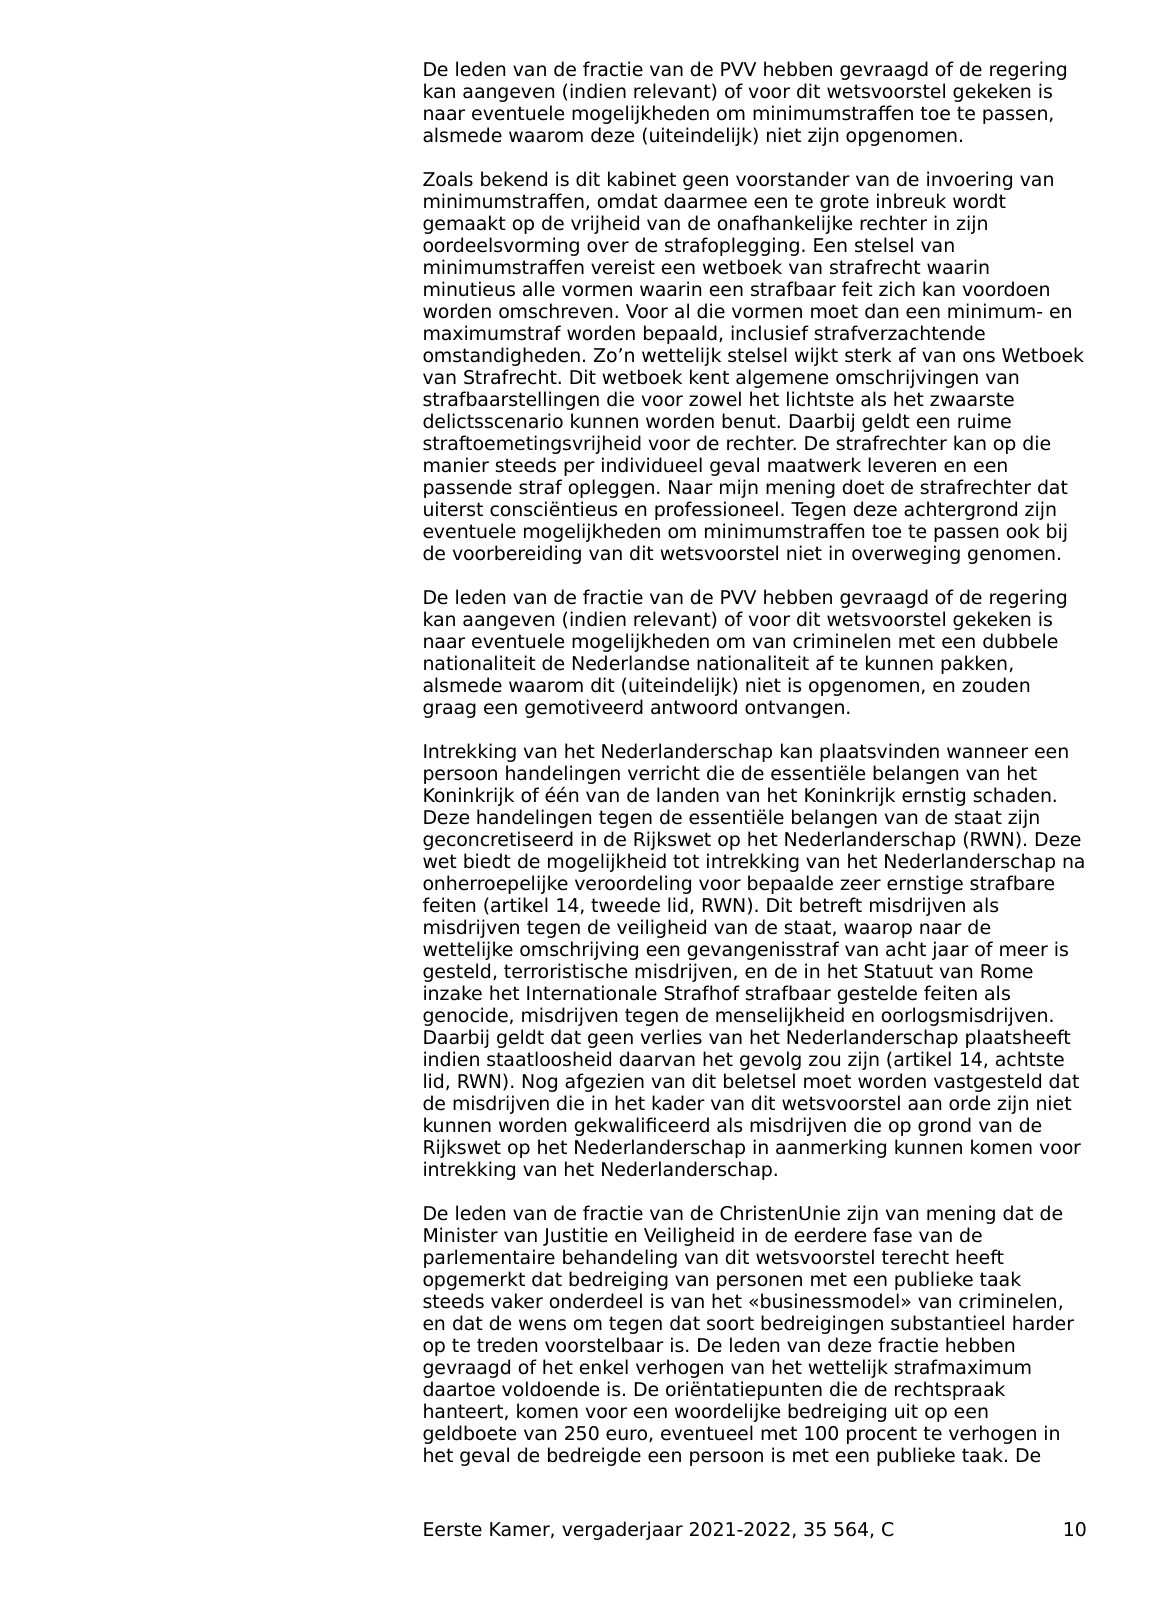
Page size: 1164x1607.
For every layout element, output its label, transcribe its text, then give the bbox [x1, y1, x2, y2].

text De leden van de fractie van de PVV hebben gevraagd of de regering kan aangeven (indien relevant) of voor dit wetsvoorstel gekeken is naar eventuele mogelijkheden om van criminelen met een dubbele nationaliteit de Nederlandse nationaliteit af te kunnen pakken, alsmede waarom dit (uiteindelijk) niet is opgenomen, en zouden graag een gemotiveerd antwoord ontvangen. [422, 587, 1087, 719]
text De leden van de fractie van de PVV hebben gevraagd of de regering kan aangeven (indien relevant) of voor dit wetsvoorstel gekeken is naar eventuele mogelijkheden om minimumstraffen toe te passen, alsmede waarom deze (uiteindelijk) niet zijn opgenomen. [422, 59, 1087, 147]
text Zoals bekend is dit kabinet geen voorstander van de invoering van minimumstraffen, omdat daarmee een te grote inbreuk wordt gemaakt op de vrijheid van de onafhankelijke rechter in zijn oordeelsvorming over de strafoplegging. Een stelsel van minimumstraffen vereist een wetboek van strafrecht waarin minutieus alle vormen waarin een strafbaar feit zich kan voordoen worden omschreven. Voor al die vormen moet dan een minimum- en maximumstraf worden bepaald, inclusief strafverzachtende omstandigheden. Zo’n wettelijk stelsel wijkt sterk af van ons Wetboek van Strafrecht. Dit wetboek kent algemene omschrijvingen van strafbaarstellingen die voor zowel het lichtste als het zwaarste delictsscenario kunnen worden benut. Daarbij geldt een ruime straftoemetingsvrijheid voor de rechter. De strafrechter kan op die manier steeds per individueel geval maatwerk leveren en een passende straf opleggen. Naar mijn mening doet de strafrechter dat uiterst consciëntieus en professioneel. Tegen deze achtergrond zijn eventuele mogelijkheden om minimumstraffen toe te passen ook bij de voorbereiding van dit wetsvoorstel niet in overweging genomen. [422, 169, 1087, 565]
text Intrekking van het Nederlanderschap kan plaatsvinden wanneer een persoon handelingen verricht die de essentiële belangen van het Koninkrijk of één van de landen van het Koninkrijk ernstig schaden. Deze handelingen tegen de essentiële belangen van de staat zijn geconcretiseerd in de Rijkswet op het Nederlanderschap (RWN). Deze wet biedt de mogelijkheid tot intrekking van het Nederlanderschap na onherroepelijke veroordeling voor bepaalde zeer ernstige strafbare feiten (artikel 14, tweede lid, RWN). Dit betreft misdrijven als misdrijven tegen de veiligheid van de staat, waarop naar de wettelijke omschrijving een gevangenisstraf van acht jaar of meer is gesteld, terroristische misdrijven, en de in het Statuut van Rome inzake het Internationale Strafhof strafbaar gestelde feiten als genocide, misdrijven tegen de menselijkheid en oorlogsmisdrijven. Daarbij geldt dat geen verlies van het Nederlanderschap plaatsheeft indien staatloosheid daarvan het gevolg zou zijn (artikel 14, achtste lid, RWN). Nog afgezien van dit beletsel moet worden vastgesteld dat de misdrijven die in het kader van dit wetsvoorstel aan orde zijn niet kunnen worden gekwalificeerd als misdrijven die op grond van de Rijkswet op het Nederlanderschap in aanmerking kunnen komen voor intrekking van het Nederlanderschap. [422, 741, 1087, 1181]
text De leden van de fractie van de ChristenUnie zijn van mening dat de Minister van Justitie en Veiligheid in de eerdere fase van de parlementaire behandeling van dit wetsvoorstel terecht heeft opgemerkt dat bedreiging van personen met een publieke taak steeds vaker onderdeel is van het «businessmodel» van criminelen, en dat de wens om tegen dat soort bedreigingen substantieel harder op te treden voorstelbaar is. De leden van deze fractie hebben gevraagd of het enkel verhogen van het wettelijk strafmaximum daartoe voldoende is. De oriëntatiepunten die de rechtspraak hanteert, komen voor een woordelijke bedreiging uit op een geldboete van 250 euro, eventueel met 100 procent te verhogen in het geval de bedreigde een persoon is met een publieke taak. De [422, 1203, 1087, 1467]
